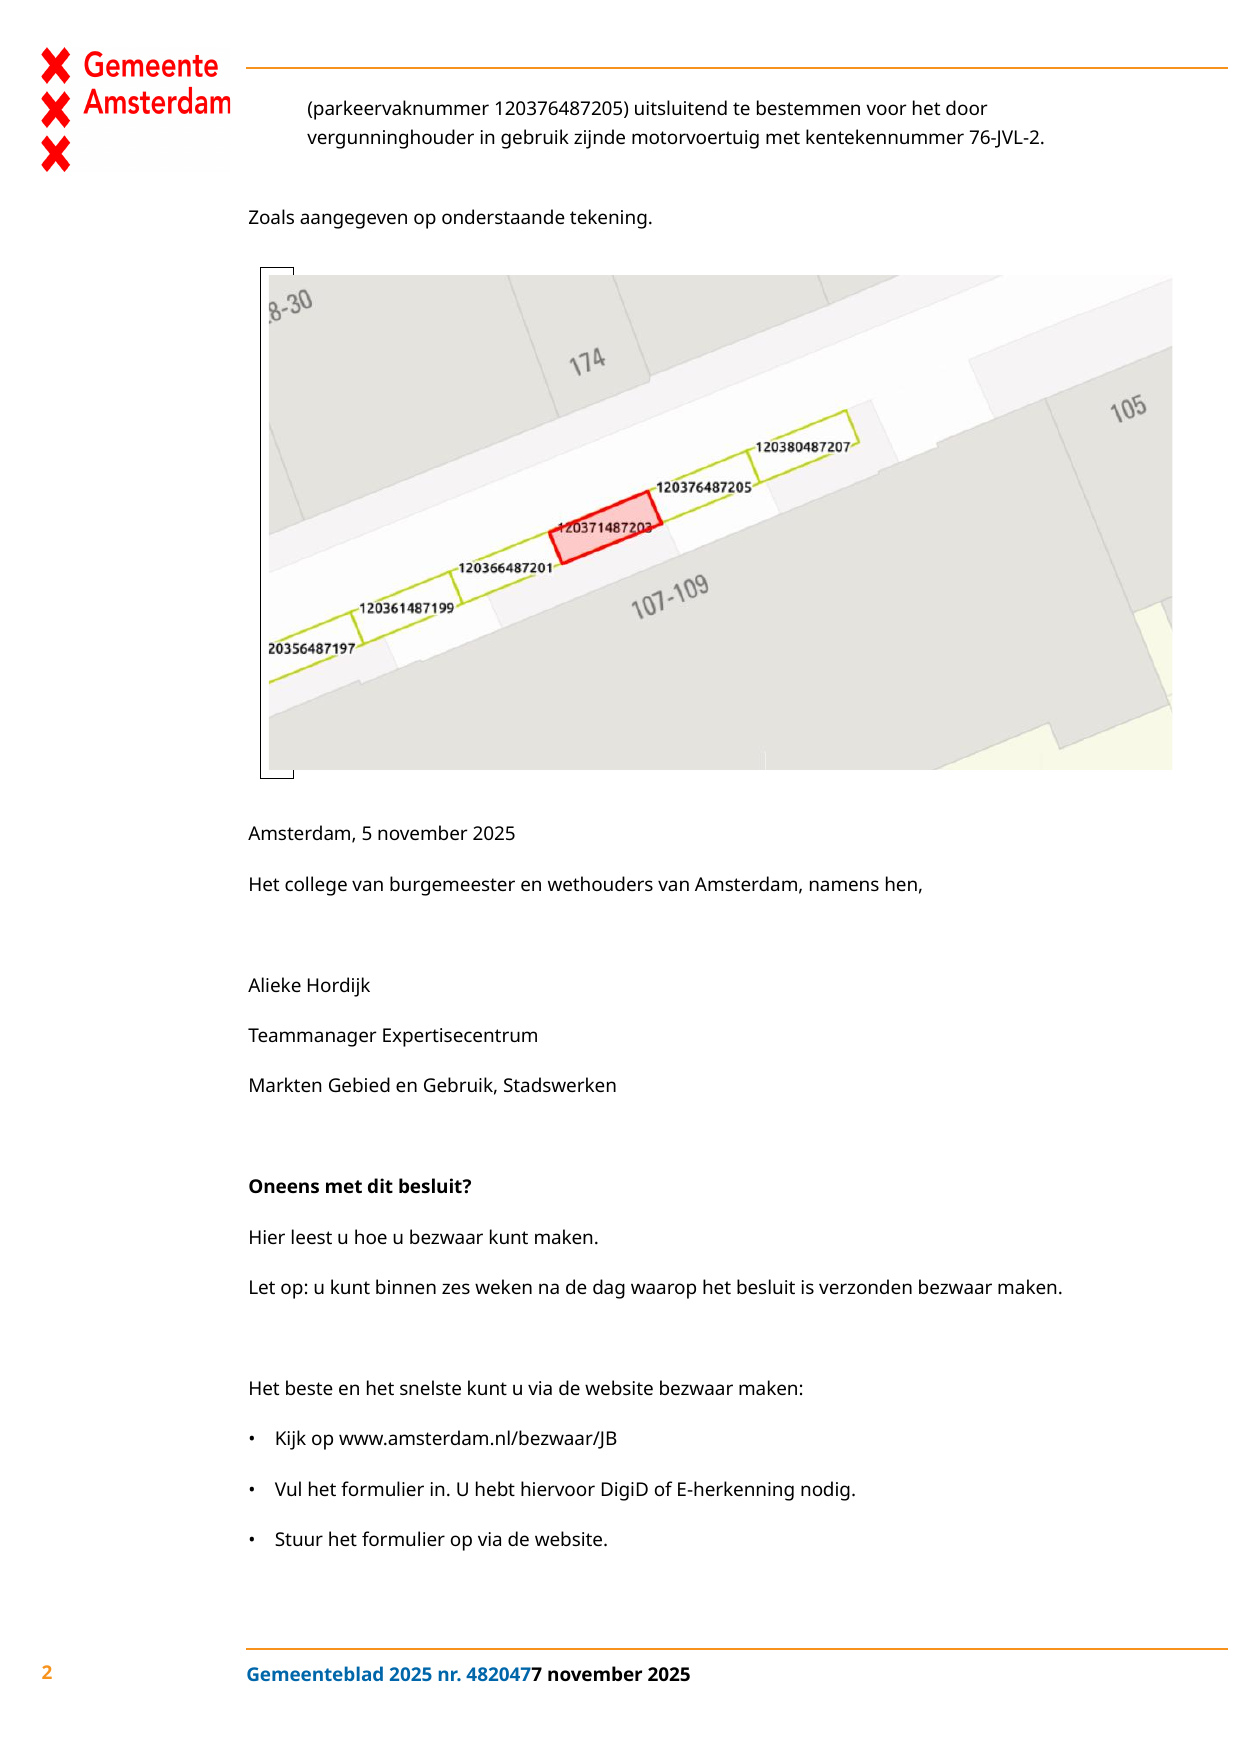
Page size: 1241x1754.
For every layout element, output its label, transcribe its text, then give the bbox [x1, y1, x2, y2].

text Markten Gebied en Gebruik, Stadswerken [248, 1073, 1152, 1098]
text Teammanager Expertisecentrum [248, 1022, 1152, 1048]
text Zoals aangegeven op onderstaande tekening. [248, 204, 1152, 230]
text Amsterdam, 5 november 2025 [248, 821, 1152, 846]
text • Kijk op www.amsterdam.nl/bezwaar/JB [248, 1426, 1152, 1451]
text Het beste en het snelste kunt u via de website bezwaar maken: [248, 1375, 1152, 1401]
text • Vul het formulier in. U hebt hiervoor DigiD of E-herkenning nodig. [248, 1476, 1152, 1502]
text • Stuur het formulier op via de website. [248, 1526, 1152, 1552]
picture [268, 275, 1173, 770]
list (parkeervaknummer 120376487205) uitsluitend te bestemmen voor het door vergunninghouder in gebruik zijnde motorvoertuig met kentekennummer 76-JVL-2. [248, 95, 1152, 150]
text Alieke Hordijk [248, 972, 1152, 998]
text Let op: u kunt binnen zes weken na de dag waarop het besluit is verzonden bezwaar maken. [248, 1274, 1152, 1300]
text Oneens met dit besluit? [248, 1173, 1152, 1199]
text Hier leest u hoe u bezwaar kunt maken. [248, 1224, 1152, 1250]
text Het college van burgemeester en wethouders van Amsterdam, namens hen, [248, 871, 1152, 897]
picture [41, 47, 231, 172]
